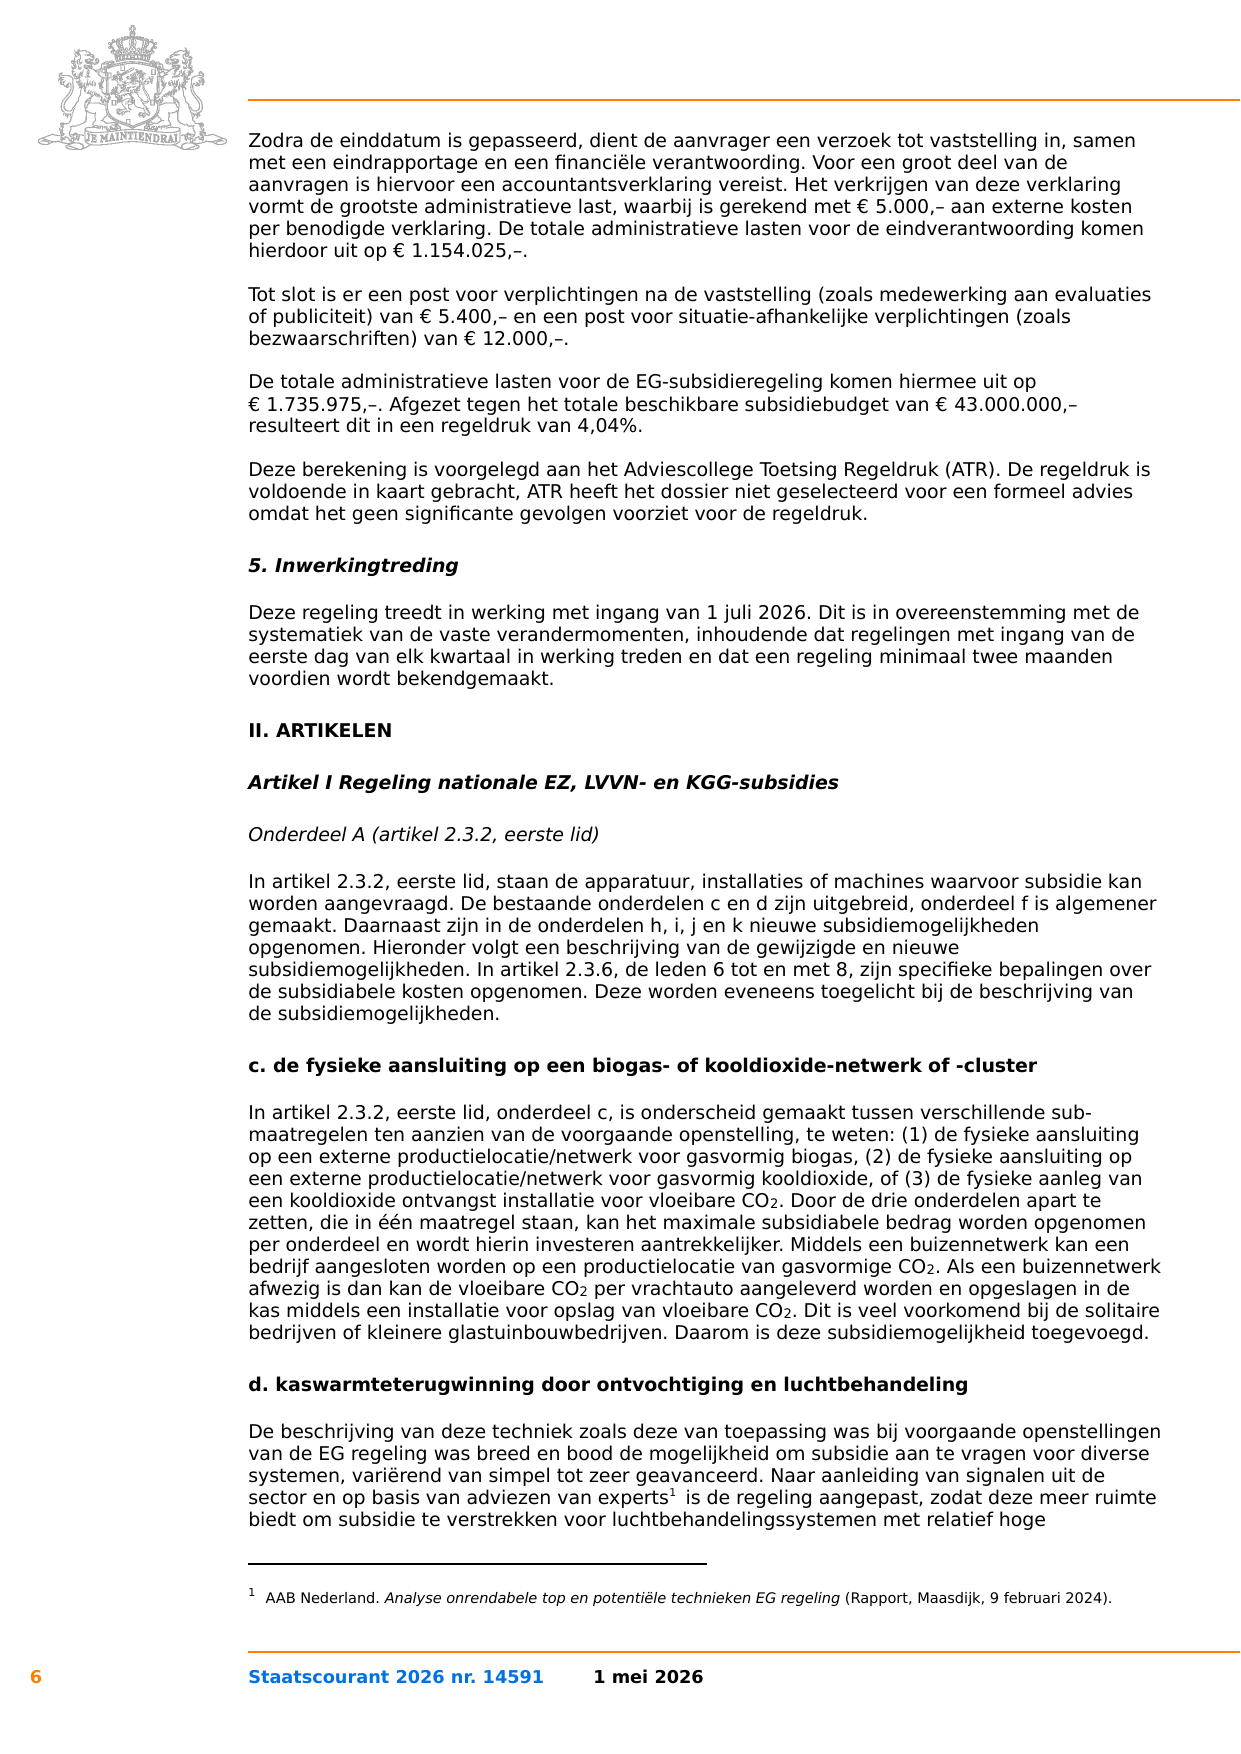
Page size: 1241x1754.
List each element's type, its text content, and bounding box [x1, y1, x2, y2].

subtitle d. kaswarmteterugwinning door ontvochtiging en luchtbehandeling [248, 1374, 1163, 1396]
subtitle 5. Inwerkingtreding [248, 555, 1163, 577]
text Deze berekening is voorgelegd aan het Adviescollege Toetsing Regeldruk (ATR). De regeldruk is voldoende in kaart gebracht, ATR heeft het dossier niet geselecteerd voor een formeel advies omdat het geen significante gevolgen voorziet voor de regeldruk. [248, 459, 1163, 525]
subtitle Onderdeel A (artikel 2.3.2, eerste lid) [248, 824, 1163, 846]
text Tot slot is er een post voor verplichtingen na de vaststelling (zoals medewerking aan evaluaties of publiciteit) van € 5.400,– en een post voor situatie-afhankelijke verplichtingen (zoals bezwaarschriften) van € 12.000,–. [248, 284, 1163, 349]
text Zodra de einddatum is gepasseerd, dient de aanvrager een verzoek tot vaststelling in, samen met een eindrapportage en een financiële verantwoording. Voor een groot deel van de aanvragen is hiervoor een accountantsverklaring vereist. Het verkrijgen van deze verklaring vormt de grootste administratieve last, waarbij is gerekend met € 5.000,– aan externe kosten per benodigde verklaring. De totale administratieve lasten voor de eindverantwoording komen hierdoor uit op € 1.154.025,–. [248, 130, 1163, 262]
subtitle Artikel I Regeling nationale EZ, LVVN- en KGG-subsidies [248, 772, 1163, 794]
text De totale administratieve lasten voor de EG-subsidieregeling komen hiermee uit op € 1.735.975,–. Afgezet tegen het totale beschikbare subsidiebudget van € 43.000.000,– resulteert dit in een regeldruk van 4,04%. [248, 371, 1163, 437]
text AAB Nederland. Analyse onrendabele top en potentiële technieken EG regeling (Rapport, Maasdijk, 9 februari 2024). [248, 1586, 1163, 1608]
text In artikel 2.3.2, eerste lid, staan de apparatuur, installaties of machines waarvoor subsidie kan worden aangevraagd. De bestaande onderdelen c en d zijn uitgebreid, onderdeel f is algemener gemaakt. Daarnaast zijn in de onderdelen h, i, j en k nieuwe subsidiemogelijkheden opgenomen. Hieronder volgt een beschrijving van de gewijzigde en nieuwe subsidiemogelijkheden. In artikel 2.3.6, de leden 6 tot en met 8, zijn specifieke bepalingen over de subsidiabele kosten opgenomen. Deze worden eveneens toegelicht bij de beschrijving van de subsidiemogelijkheden. [248, 871, 1163, 1025]
text In artikel 2.3.2, eerste lid, onderdeel c, is onderscheid gemaakt tussen verschillende sub-maatregelen ten aanzien van de voorgaande openstelling, te weten: (1) de fysieke aansluiting op een externe productielocatie/netwerk voor gasvormig biogas, (2) de fysieke aansluiting op een externe productielocatie/netwerk voor gasvormig kooldioxide, of (3) de fysieke aanleg van een kooldioxide ontvangst installatie voor vloeibare CO2. Door de drie onderdelen apart te zetten, die in één maatregel staan, kan het maximale subsidiabele bedrag worden opgenomen per onderdeel en wordt hierin investeren aantrekkelijker. Middels een buizennetwerk kan een bedrijf aangesloten worden op een productielocatie van gasvormige CO2. Als een buizennetwerk afwezig is dan kan de vloeibare CO2 per vrachtauto aangeleverd worden en opgeslagen in de kas middels een installatie voor opslag van vloeibare CO2. Dit is veel voorkomend bij de solitaire bedrijven of kleinere glastuinbouwbedrijven. Daarom is deze subsidiemogelijkheid toegevoegd. [248, 1102, 1163, 1344]
picture [38, 25, 227, 150]
subtitle c. de fysieke aansluiting op een biogas- of kooldioxide-netwerk of -cluster [248, 1055, 1163, 1077]
text De beschrijving van deze techniek zoals deze van toepassing was bij voorgaande openstellingen van de EG regeling was breed en bood de mogelijkheid om subsidie aan te vragen voor diverse systemen, variërend van simpel tot zeer geavanceerd. Naar aanleiding van signalen uit de sector en op basis van adviezen van experts is de regeling aangepast, zodat deze meer ruimte biedt om subsidie te verstrekken voor luchtbehandelingssystemen met relatief hoge [248, 1421, 1163, 1531]
text Deze regeling treedt in werking met ingang van 1 juli 2026. Dit is in overeenstemming met de systematiek van de vaste verandermomenten, inhoudende dat regelingen met ingang van de eerste dag van elk kwartaal in werking treden en dat een regeling minimaal twee maanden voordien wordt bekendgemaakt. [248, 602, 1163, 690]
subtitle II. ARTIKELEN [248, 720, 1163, 742]
